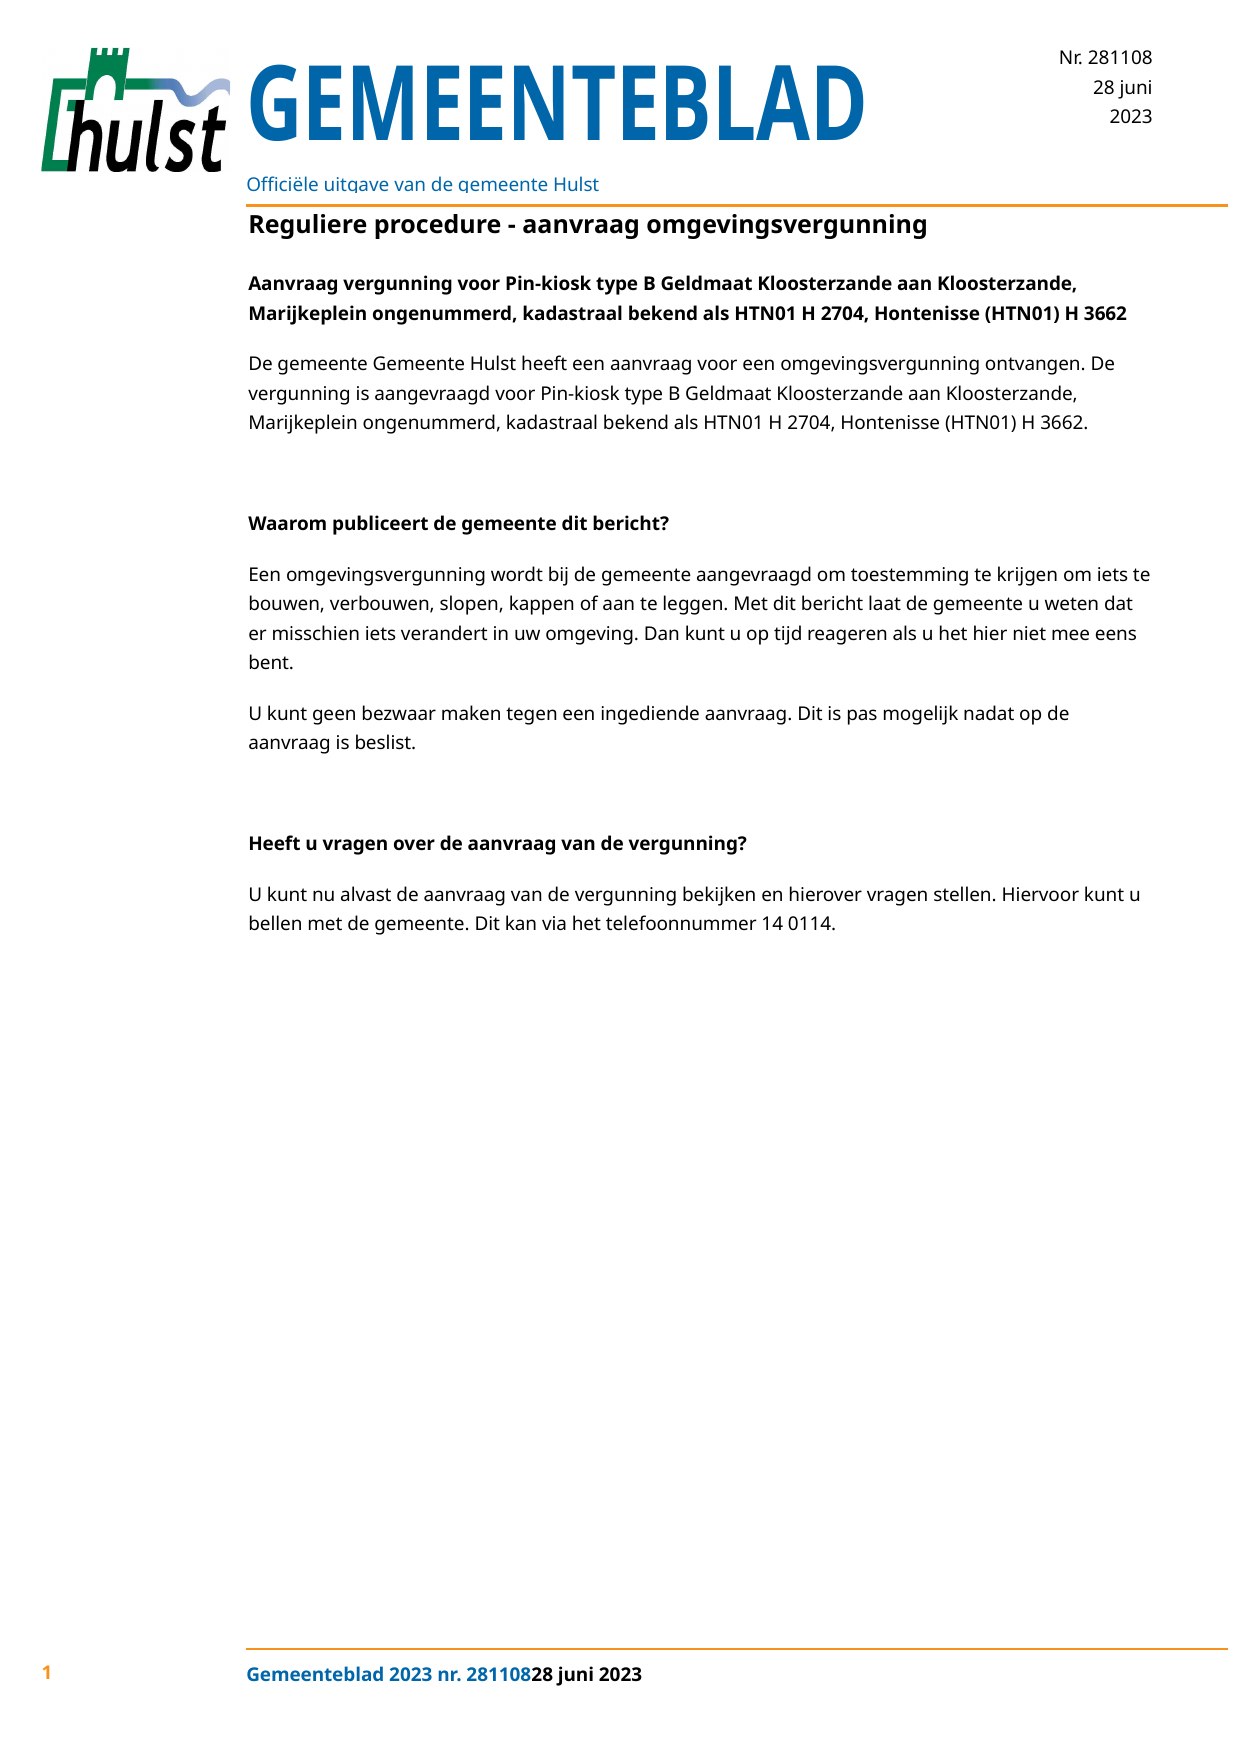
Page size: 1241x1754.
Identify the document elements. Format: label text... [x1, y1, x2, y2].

text U kunt geen bezwaar maken tegen een ingediende aanvraag. Dit is pas mogelijk nadat op de aanvraag is beslist. [248, 700, 1152, 755]
text U kunt nu alvast de aanvraag van de vergunning bekijken en hierover vragen stellen. Hiervoor kunt u bellen met de gemeente. Dit kan via het telefoonnummer 14 0114. [248, 881, 1152, 936]
text Reguliere procedure - aanvraag omgevingsvergunning [248, 207, 1152, 241]
text Aanvraag vergunning voor Pin-kiosk type B Geldmaat Kloosterzande aan Kloosterzande, Marijkeplein ongenummerd, kadastraal bekend als HTN01 H 2704, Hontenisse (HTN01) H 3662 [248, 270, 1152, 326]
picture [41, 47, 231, 172]
text Een omgevingsvergunning wordt bij de gemeente aangevraagd om toestemming te krijgen om iets te bouwen, verbouwen, slopen, kappen of aan te leggen. Met dit bericht laat de gemeente u weten dat er misschien iets verandert in uw omgeving. Dan kunt u op tijd reageren als u het hier niet mee eens bent. [248, 561, 1152, 675]
text Waarom publiceert de gemeente dit bericht? [248, 510, 1152, 536]
text Heeft u vragen over de aanvraag van de vergunning? [248, 830, 1152, 856]
text De gemeente Gemeente Hulst heeft een aanvraag voor een omgevingsvergunning ontvangen. De vergunning is aangevraagd voor Pin-kiosk type B Geldmaat Kloosterzande aan Kloosterzande, Marijkeplein ongenummerd, kadastraal bekend als HTN01 H 2704, Hontenisse (HTN01) H 3662. [248, 350, 1152, 435]
